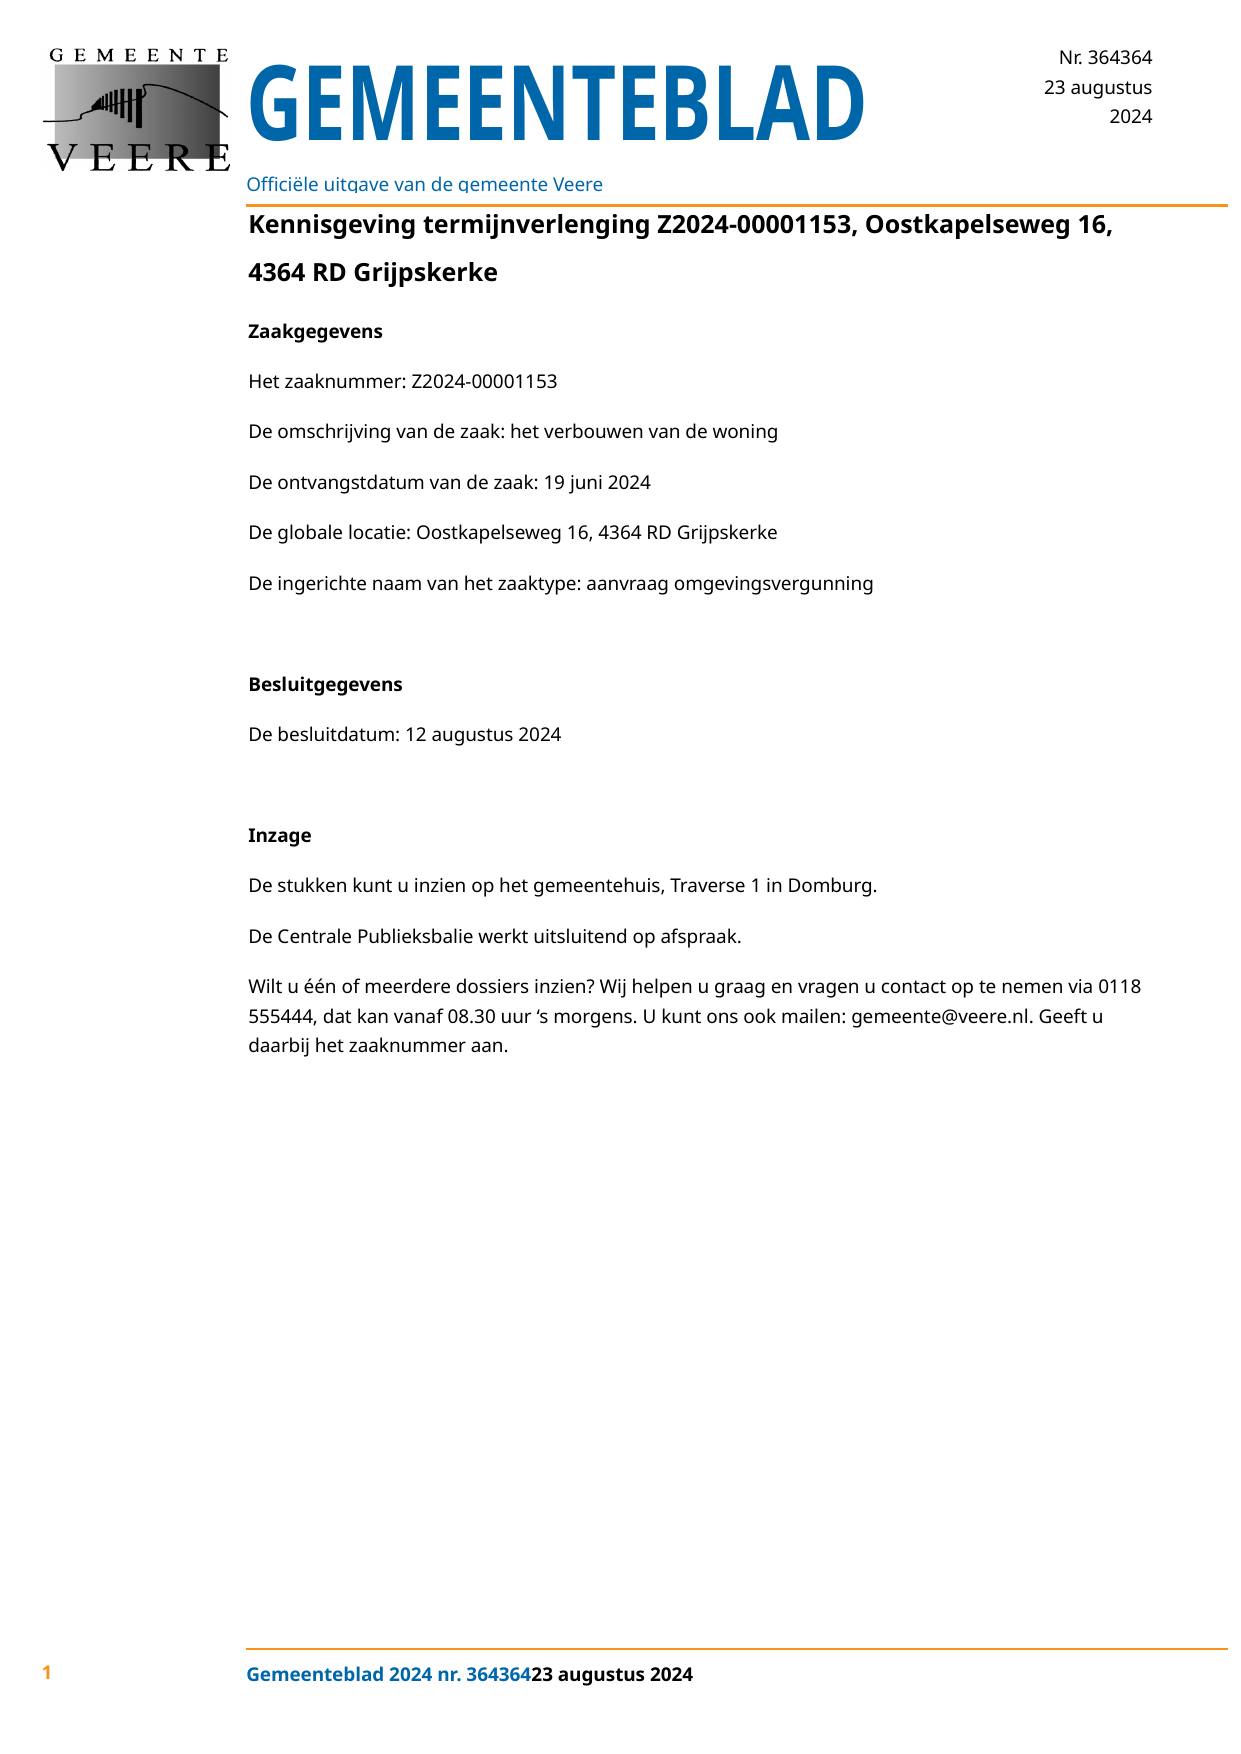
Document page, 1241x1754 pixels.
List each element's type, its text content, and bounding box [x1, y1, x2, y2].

text De omschrijving van de zaak: het verbouwen van de woning [248, 419, 1152, 444]
text Inzage [248, 822, 1152, 848]
text De globale locatie: Oostkapelseweg 16, 4364 RD Grijpskerke [248, 519, 1152, 545]
text De Centrale Publieksbalie werkt uitsluitend op afspraak. [248, 923, 1152, 949]
text De ontvangstdatum van de zaak: 19 juni 2024 [248, 469, 1152, 495]
text Kennisgeving termijnverlenging Z2024-00001153, Oostkapelseweg 16, 4364 RD Grijpskerke [248, 207, 1152, 288]
picture [41, 47, 231, 172]
text Besluitgegevens [248, 671, 1152, 697]
text De stukken kunt u inzien op het gemeentehuis, Traverse 1 in Domburg. [248, 872, 1152, 898]
text Het zaaknummer: Z2024-00001153 [248, 368, 1152, 394]
text De ingerichte naam van het zaaktype: aanvraag omgevingsvergunning [248, 570, 1152, 596]
text Zaakgegevens [248, 318, 1152, 344]
text Wilt u één of meerdere dossiers inzien? Wij helpen u graag en vragen u contact op te nemen via 0118 555444, dat kan vanaf 08.30 uur ‘s morgens. U kunt ons ook mailen: gemeente@veere.nl. Geeft u daarbij het zaaknummer aan. [248, 973, 1152, 1058]
text De besluitdatum: 12 augustus 2024 [248, 721, 1152, 747]
